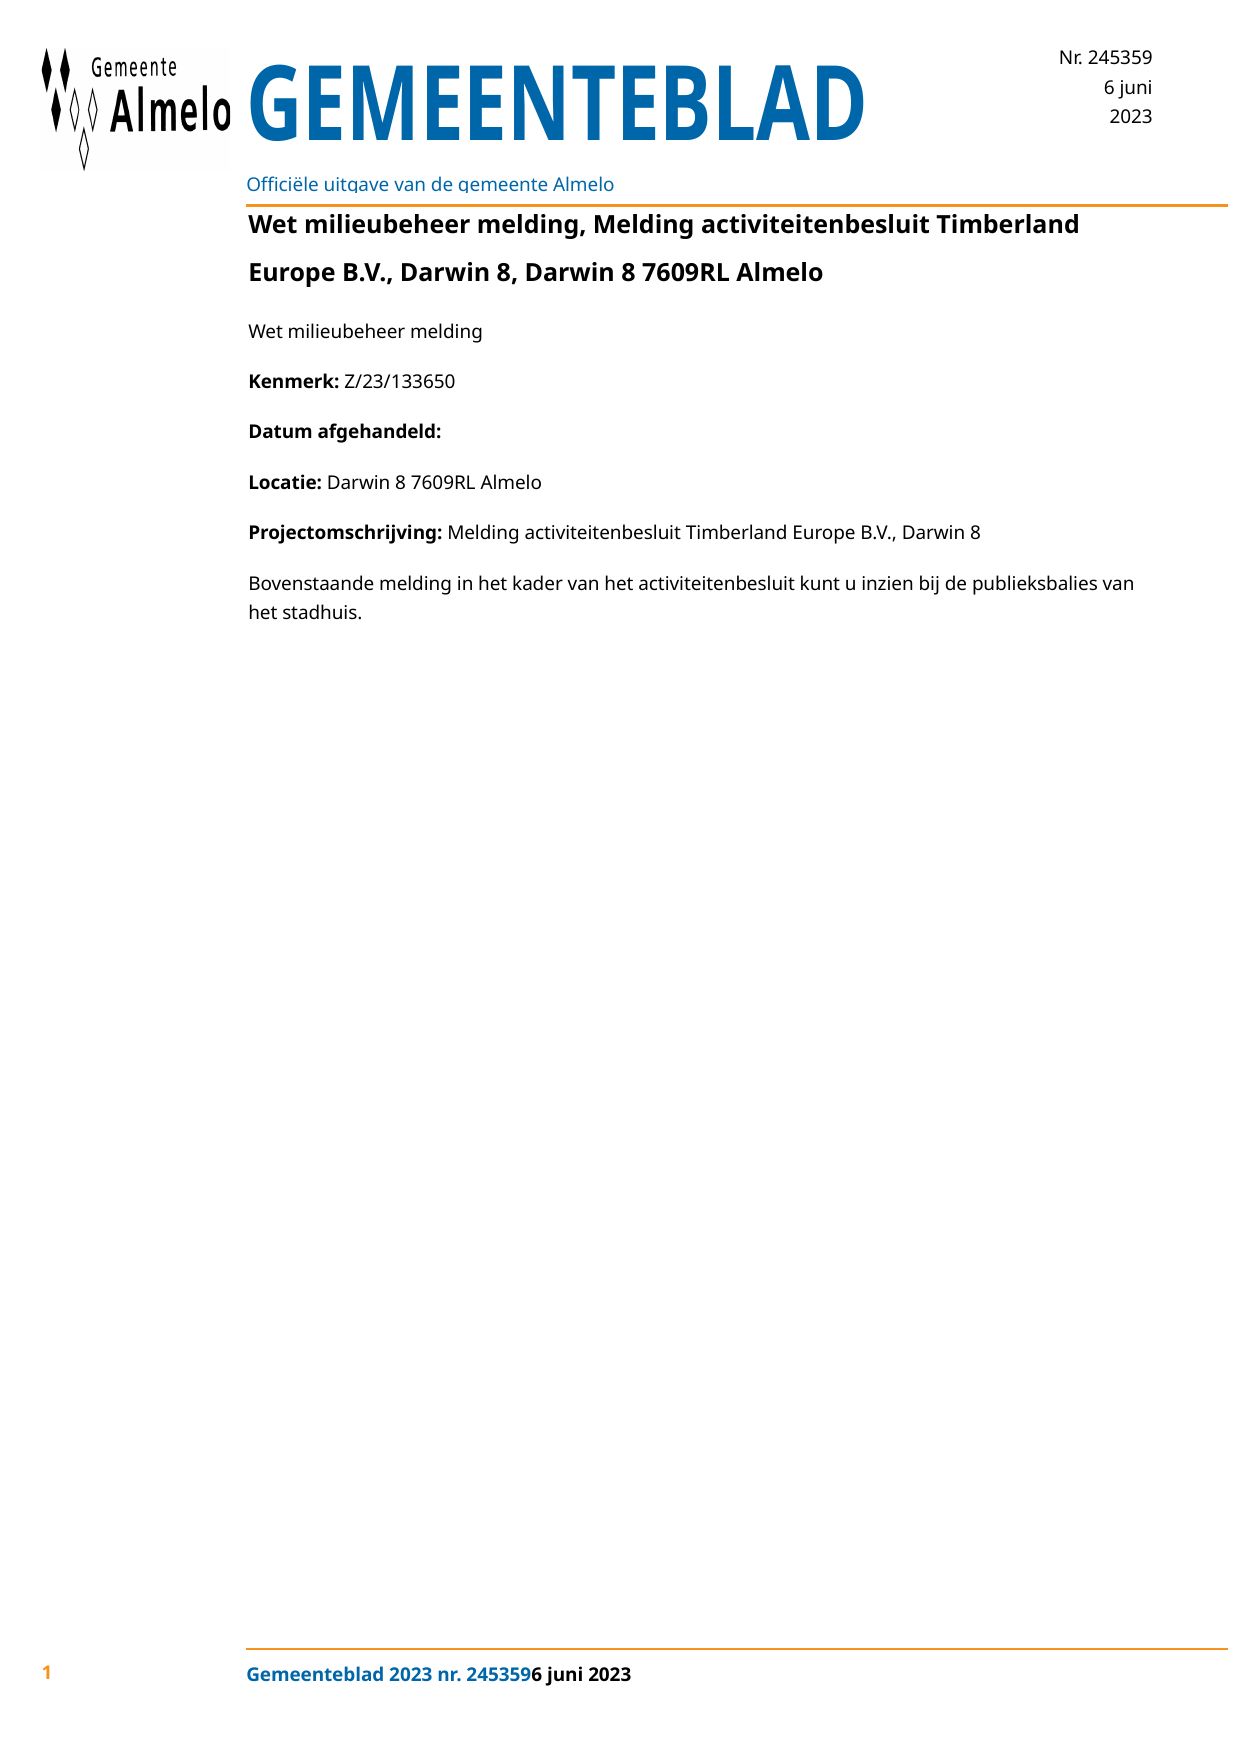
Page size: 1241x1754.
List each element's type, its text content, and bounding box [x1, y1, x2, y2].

text Datum afgehandeld: [248, 419, 1152, 444]
text Wet milieubeheer melding, Melding activiteitenbesluit Timberland Europe B.V., Darwin 8, Darwin 8 7609RL Almelo [248, 207, 1152, 288]
text Wet milieubeheer melding [248, 318, 1152, 344]
picture [41, 47, 231, 172]
text Bovenstaande melding in het kader van het activiteitenbesluit kunt u inzien bij de publieksbalies van het stadhuis. [248, 570, 1152, 625]
text Projectomschrijving: Melding activiteitenbesluit Timberland Europe B.V., Darwin 8 [248, 519, 1152, 545]
text Kenmerk: Z/23/133650 [248, 368, 1152, 394]
text Locatie: Darwin 8 7609RL Almelo [248, 469, 1152, 495]
